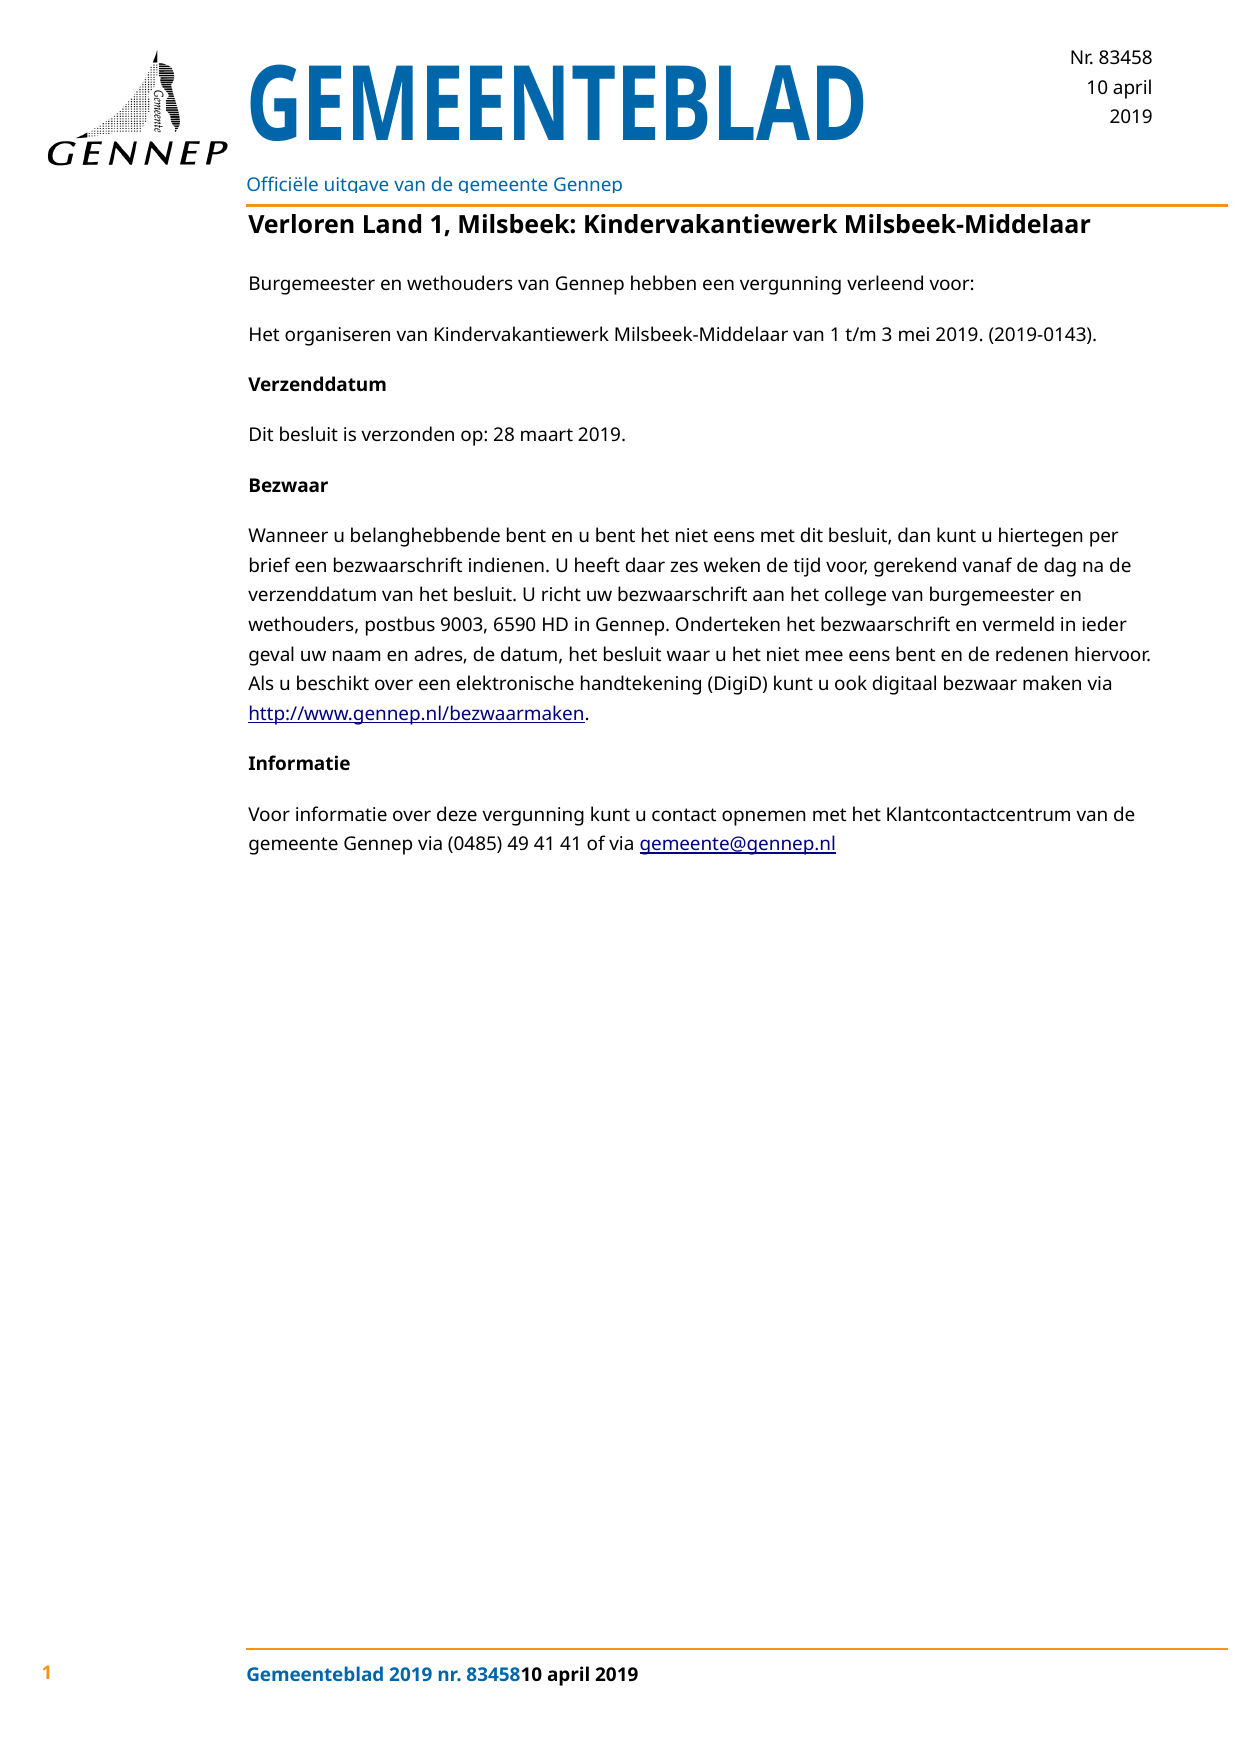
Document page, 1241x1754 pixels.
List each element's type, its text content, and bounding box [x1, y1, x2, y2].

text Verzenddatum [248, 371, 1152, 397]
text Het organiseren van Kindervakantiewerk Milsbeek-Middelaar van 1 t/m 3 mei 2019. (2019-0143). [248, 321, 1152, 346]
text Voor informatie over deze vergunning kunt u contact opnemen met het Klantcontactcentrum van de gemeente Gennep via (0485) 49 41 41 of via gemeente@gennep.nl [248, 801, 1152, 856]
text Verloren Land 1, Milsbeek: Kindervakantiewerk Milsbeek-Middelaar [248, 207, 1152, 241]
text Burgemeester en wethouders van Gennep hebben een vergunning verleend voor: [248, 270, 1152, 296]
text Informatie [248, 750, 1152, 776]
picture [41, 47, 231, 172]
text Bezwaar [248, 472, 1152, 498]
text Wanneer u belanghebbende bent en u bent het niet eens met dit besluit, dan kunt u hiertegen per brief een bezwaarschrift indienen. U heeft daar zes weken de tijd voor, gerekend vanaf de dag na de verzenddatum van het besluit. U richt uw bezwaarschrift aan het college van burgemeester en wethouders, postbus 9003, 6590 HD in Gennep. Onderteken het bezwaarschrift en vermeld in ieder geval uw naam en adres, de datum, het besluit waar u het niet mee eens bent en de redenen hiervoor. Als u beschikt over een elektronische handtekening (DigiD) kunt u ook digitaal bezwaar maken via http://www.gennep.nl/bezwaarmaken. [248, 522, 1152, 726]
text Dit besluit is verzonden op: 28 maart 2019. [248, 422, 1152, 447]
